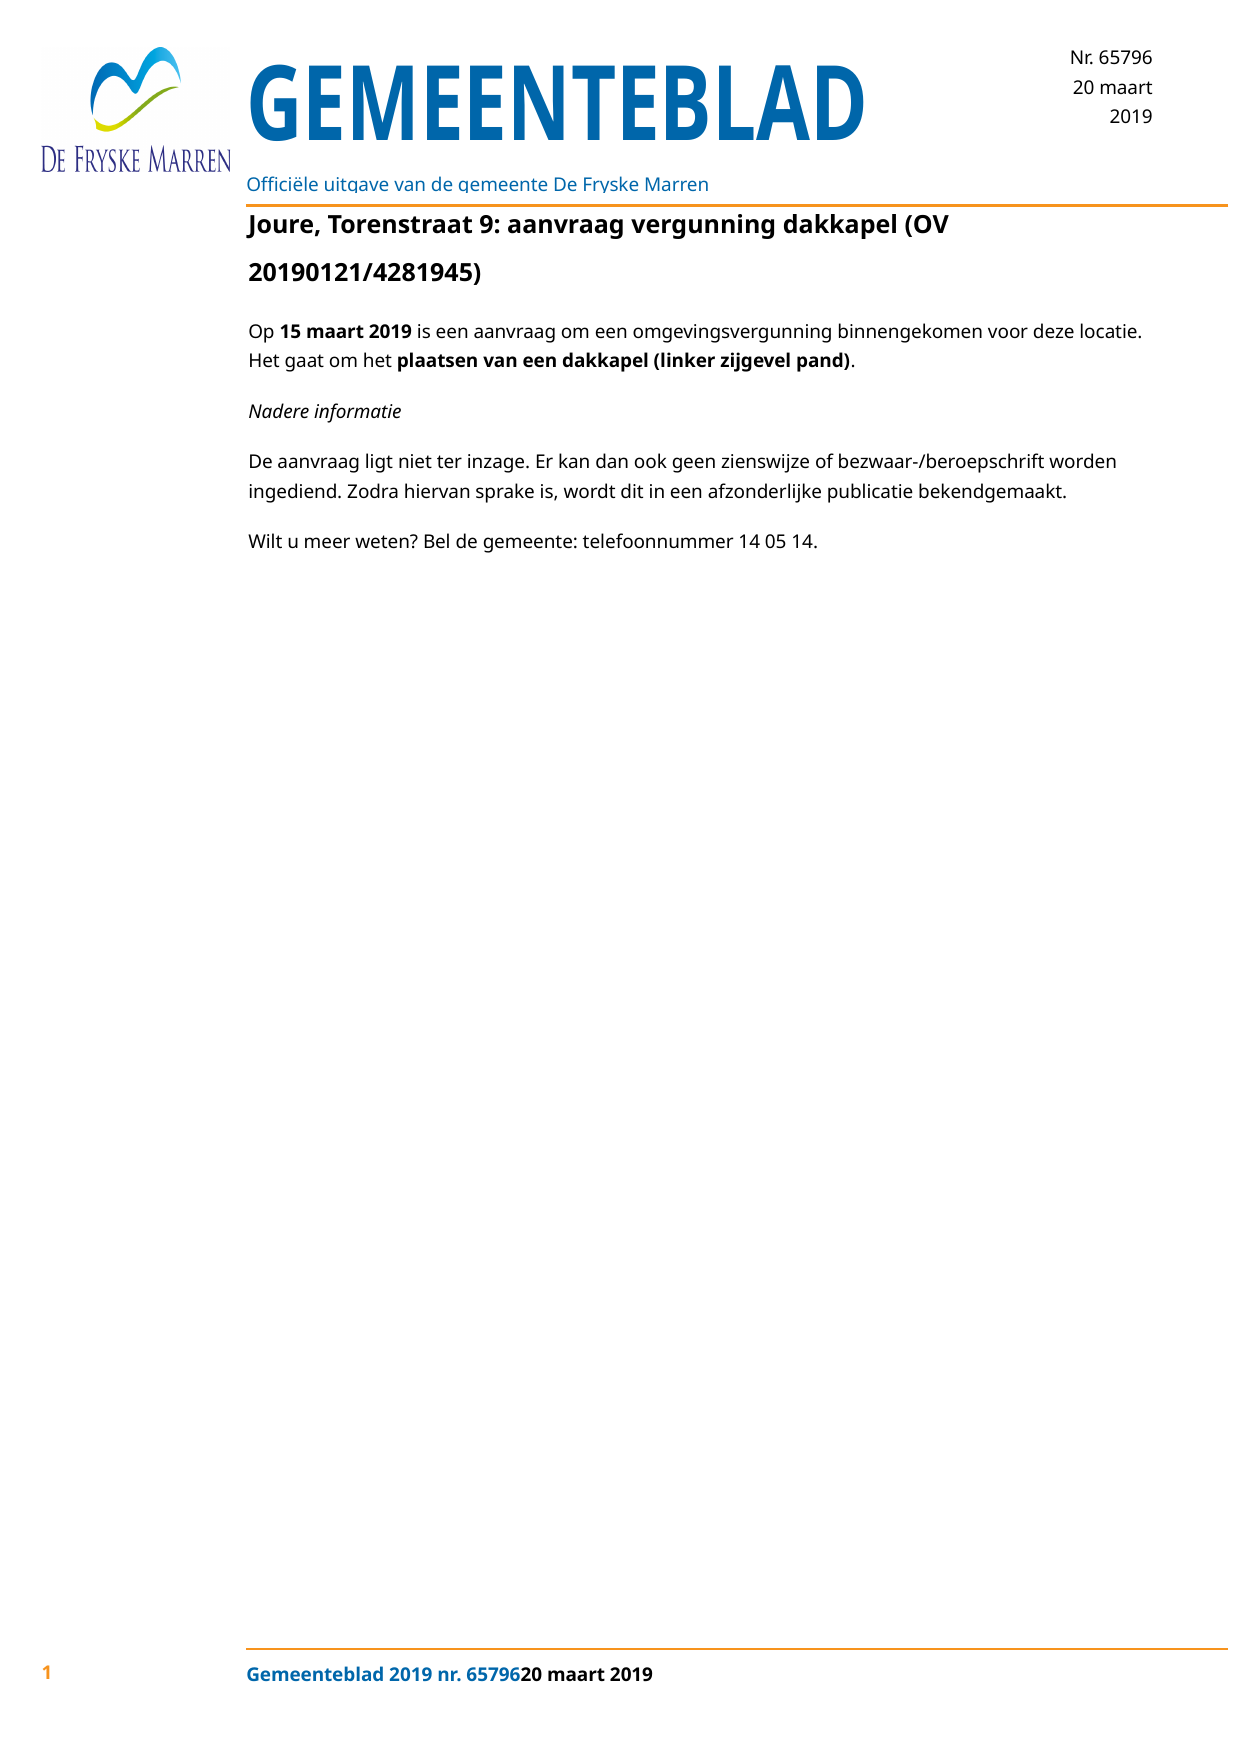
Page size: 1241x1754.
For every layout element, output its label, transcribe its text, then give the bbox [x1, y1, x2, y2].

text Wilt u meer weten? Bel de gemeente: telefoonnummer 14 05 14. [248, 528, 1152, 554]
text Nadere informatie [248, 398, 1152, 424]
text Op 15 maart 2019 is een aanvraag om een omgevingsvergunning binnengekomen voor deze locatie. Het gaat om het plaatsen van een dakkapel (linker zijgevel pand). [248, 318, 1152, 373]
text De aanvraag ligt niet ter inzage. Er kan dan ook geen zienswijze of bezwaar-/beroepschrift worden ingediend. Zodra hiervan sprake is, wordt dit in een afzonderlijke publicatie bekendgemaakt. [248, 448, 1152, 504]
picture [41, 47, 231, 172]
text Joure, Torenstraat 9: aanvraag vergunning dakkapel (OV 20190121/4281945) [248, 207, 1152, 288]
